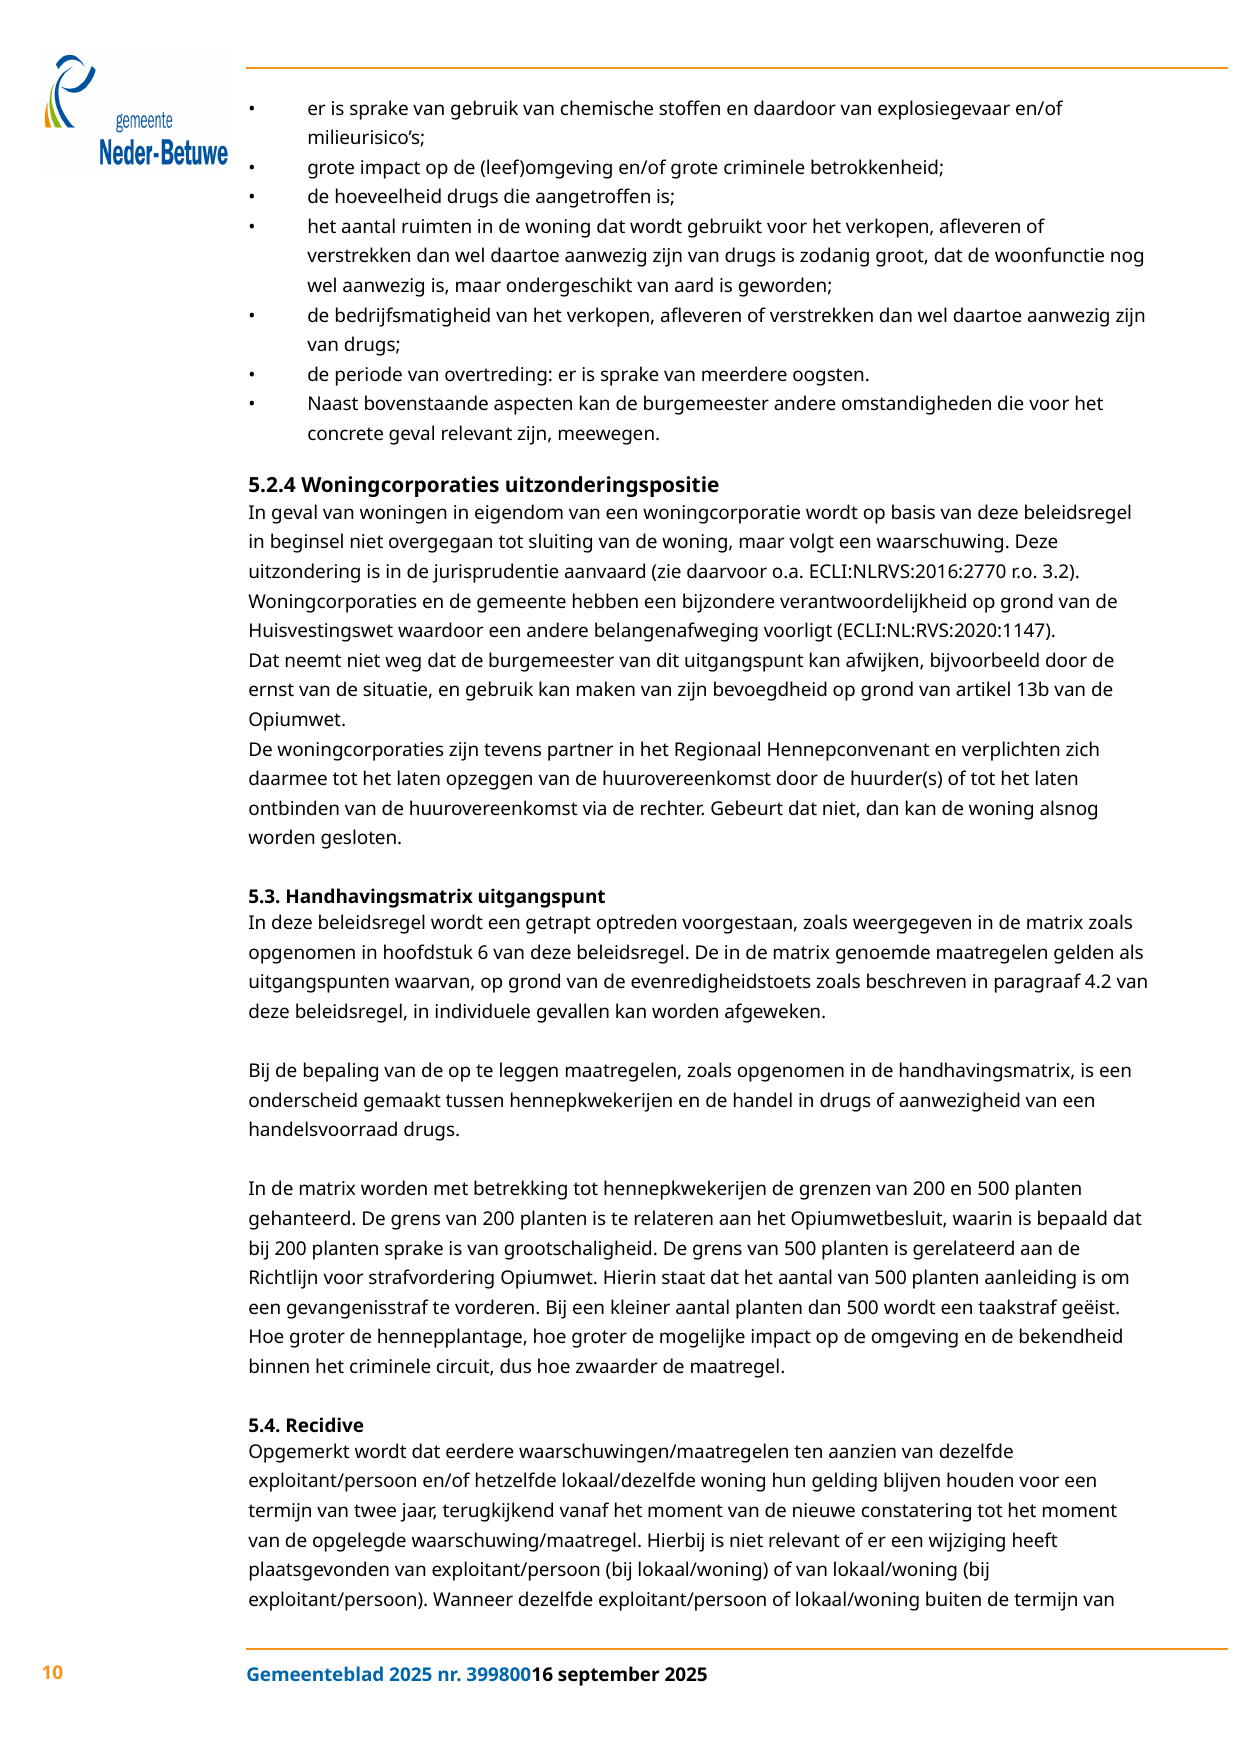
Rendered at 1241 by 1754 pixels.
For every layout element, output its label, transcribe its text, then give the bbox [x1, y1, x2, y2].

text 5.2.4 Woningcorporaties uitzonderingspositie [248, 471, 1152, 499]
text Dat neemt niet weg dat de burgemeester van dit uitgangspunt kan afwijken, bijvoorbeeld door de ernst van de situatie, en gebruik kan maken van zijn bevoegdheid op grond van artikel 13b van de Opiumwet. [248, 647, 1152, 732]
text De woningcorporaties zijn tevens partner in het Regionaal Hennepconvenant en verplichten zich daarmee tot het laten opzeggen van de huurovereenkomst door de huurder(s) of tot het laten ontbinden van de huurovereenkomst via de rechter. Gebeurt dat niet, dan kan de woning alsnog worden gesloten. [248, 736, 1152, 850]
text 5.4. Recidive [248, 1412, 1152, 1438]
text Bij de bepaling van de op te leggen maatregelen, zoals opgenomen in de handhavingsmatrix, is een onderscheid gemaakt tussen hennepkwekerijen en de handel in drugs of aanwezigheid van een handelsvoorraad drugs. [248, 1057, 1152, 1142]
list de hoeveelheid drugs die aangetroffen is; [248, 183, 1152, 209]
list het aantal ruimten in de woning dat wordt gebruikt voor het verkopen, afleveren of verstrekken dan wel daartoe aanwezig zijn van drugs is zodanig groot, dat de woonfunctie nog wel aanwezig is, maar ondergeschikt van aard is geworden; [248, 213, 1152, 298]
text In geval van woningen in eigendom van een woningcorporatie wordt op basis van deze beleidsregel in beginsel niet overgegaan tot sluiting van de woning, maar volgt een waarschuwing. Deze uitzondering is in de jurisprudentie aanvaard (zie daarvoor o.a. ECLI:NLRVS:2016:2770 r.o. 3.2). Woningcorporaties en de gemeente hebben een bijzondere verantwoordelijkheid op grond van de Huisvestingswet waardoor een andere belangenafweging voorligt (ECLI:NL:RVS:2020:1147). [248, 499, 1152, 643]
list Naast bovenstaande aspecten kan de burgemeester andere omstandigheden die voor het concrete geval relevant zijn, meewegen. [248, 391, 1152, 446]
list de periode van overtreding: er is sprake van meerdere oogsten. [248, 361, 1152, 387]
list de bedrijfsmatigheid van het verkopen, afleveren of verstrekken dan wel daartoe aanwezig zijn van drugs; [248, 302, 1152, 357]
text 5.3. Handhavingsmatrix uitgangspunt [248, 884, 1152, 909]
picture [41, 47, 231, 172]
text Hoe groter de hennepplantage, hoe groter de mogelijke impact op de omgeving en de bekendheid binnen het criminele circuit, dus hoe zwaarder de maatregel. [248, 1323, 1152, 1379]
list er is sprake van gebruik van chemische stoffen en daardoor van explosiegevaar en/of milieurisico’s; [248, 95, 1152, 150]
text In de matrix worden met betrekking tot hennepkwekerijen de grenzen van 200 en 500 planten gehanteerd. De grens van 200 planten is te relateren aan het Opiumwetbesluit, waarin is bepaald dat bij 200 planten sprake is van grootschaligheid. De grens van 500 planten is gerelateerd aan de Richtlijn voor strafvordering Opiumwet. Hierin staat dat het aantal van 500 planten aanleiding is om een gevangenisstraf te vorderen. Bij een kleiner aantal planten dan 500 wordt een taakstraf geëist. [248, 1176, 1152, 1320]
list grote impact op de (leef)omgeving en/of grote criminele betrokkenheid; [248, 154, 1152, 180]
text Opgemerkt wordt dat eerdere waarschuwingen/maatregelen ten aanzien van dezelfde exploitant/persoon en/of hetzelfde lokaal/dezelfde woning hun gelding blijven houden voor een termijn van twee jaar, terugkijkend vanaf het moment van de nieuwe constatering tot het moment van de opgelegde waarschuwing/maatregel. Hierbij is niet relevant of er een wijziging heeft plaatsgevonden van exploitant/persoon (bij lokaal/woning) of van lokaal/woning (bij exploitant/persoon). Wanneer dezelfde exploitant/persoon of lokaal/woning buiten de termijn van [248, 1438, 1152, 1612]
text In deze beleidsregel wordt een getrapt optreden voorgestaan, zoals weergegeven in de matrix zoals opgenomen in hoofdstuk 6 van deze beleidsregel. De in de matrix genoemde maatregelen gelden als uitgangspunten waarvan, op grond van de evenredigheidstoets zoals beschreven in paragraaf 4.2 van deze beleidsregel, in individuele gevallen kan worden afgeweken. [248, 909, 1152, 1024]
